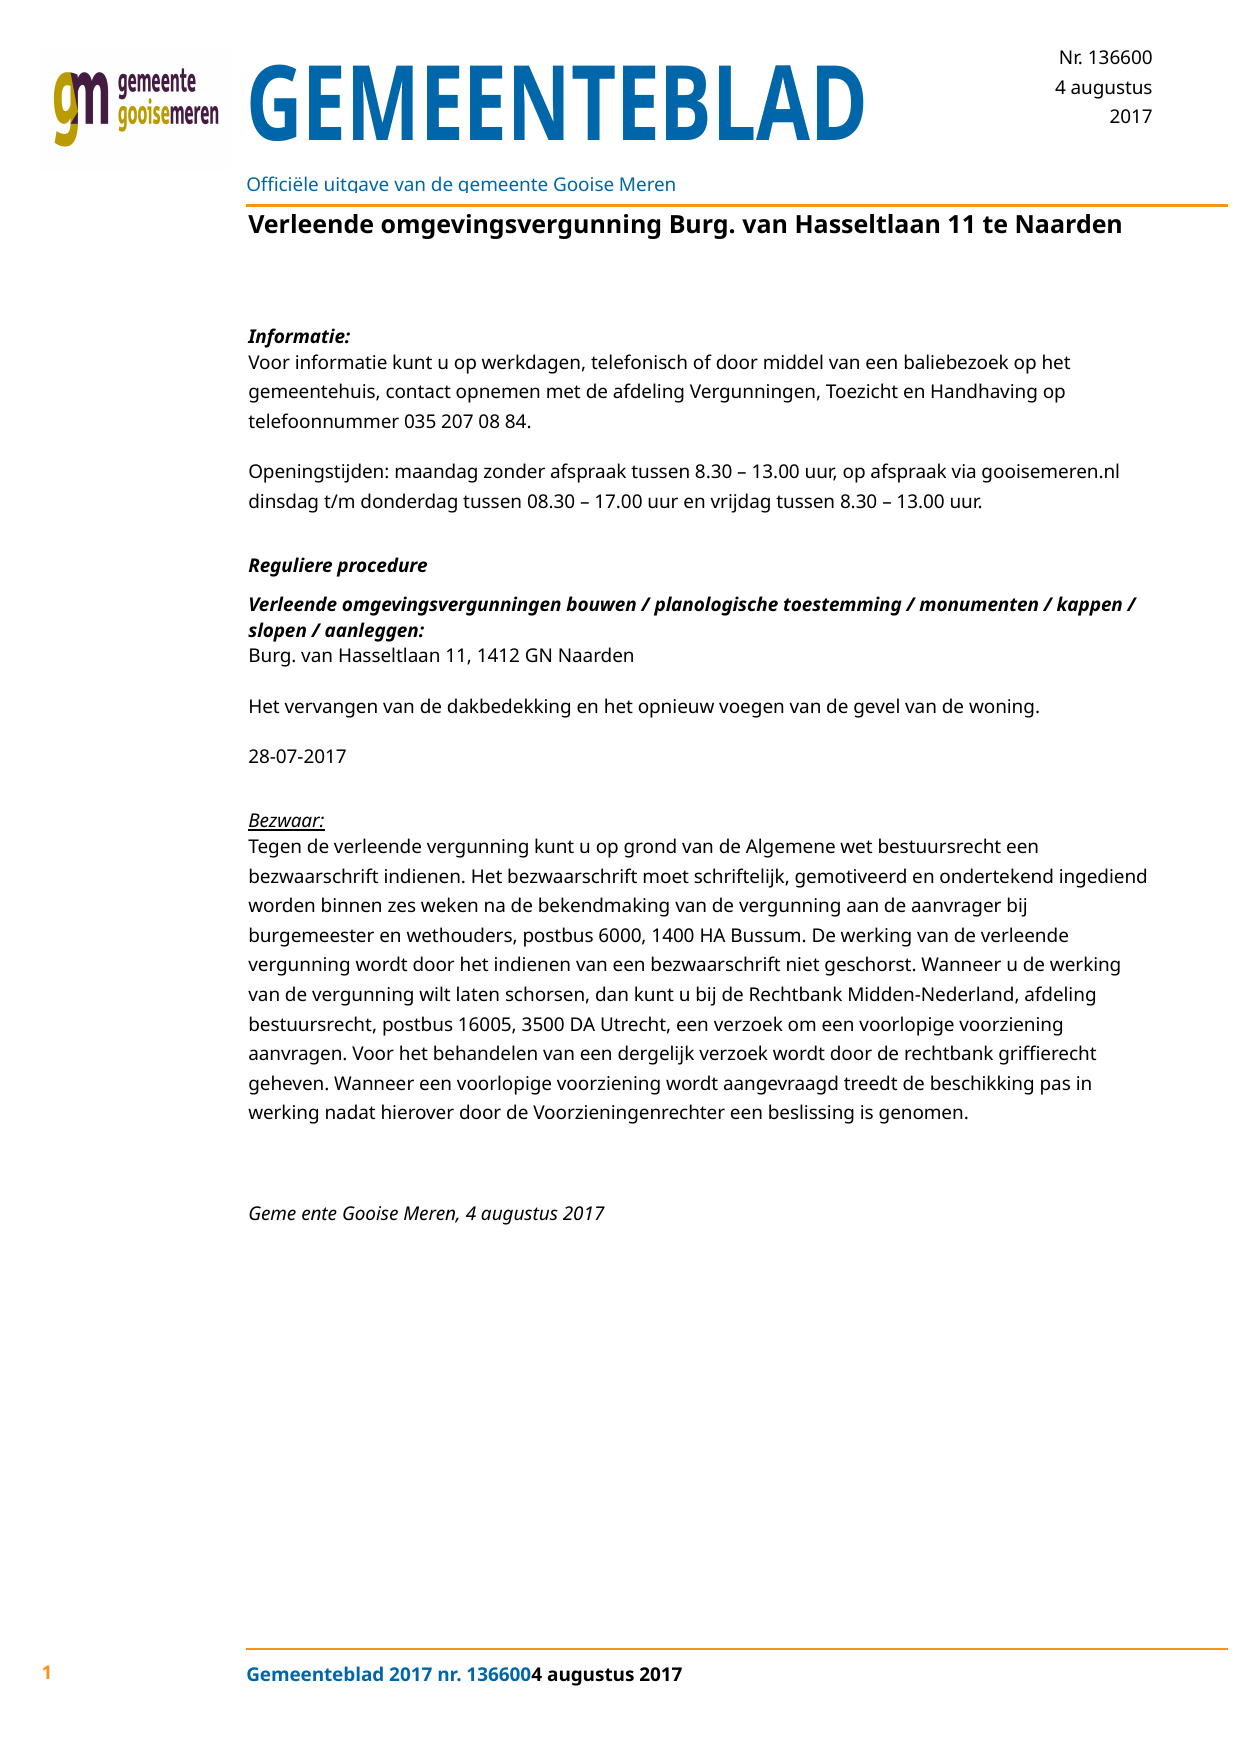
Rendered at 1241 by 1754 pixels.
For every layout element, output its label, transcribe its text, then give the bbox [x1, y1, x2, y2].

text Informatie: [248, 323, 1152, 349]
text Geme ente Gooise Meren, 4 augustus 2017 [248, 1200, 1152, 1226]
text 28-07-2017 [248, 743, 1152, 769]
text Bezwaar: [248, 807, 1152, 833]
text Tegen de verleende vergunning kunt u op grond van de Algemene wet bestuursrecht een bezwaarschrift indienen. Het bezwaarschrift moet schriftelijk, gemotiveerd en ondertekend ingediend worden binnen zes weken na de bekendmaking van de vergunning aan de aanvrager bij burgemeester en wethouders, postbus 6000, 1400 HA Bussum. De werking van de verleende vergunning wordt door het indienen van een bezwaarschrift niet geschorst. Wanneer u de werking van de vergunning wilt laten schorsen, dan kunt u bij de Rechtbank Midden-Nederland, afdeling bestuursrecht, postbus 16005, 3500 DA Utrecht, een verzoek om een voorlopige voorziening aanvragen. Voor het behandelen van een dergelijk verzoek wordt door de rechtbank griffierecht geheven. Wanneer een voorlopige voorziening wordt aangevraagd treedt de beschikking pas in werking nadat hierover door de Voorzieningenrechter een beslissing is genomen. [248, 833, 1152, 1125]
text Voor informatie kunt u op werkdagen, telefonisch of door middel van een baliebezoek op het gemeentehuis, contact opnemen met de afdeling Vergunningen, Toezicht en Handhaving op telefoonnummer 035 207 08 84. [248, 349, 1152, 434]
picture [41, 47, 231, 172]
text Burg. van Hasseltlaan 11, 1412 GN Naarden [248, 643, 1152, 668]
text Openingstijden: maandag zonder afspraak tussen 8.30 – 13.00 uur, op afspraak via gooisemeren.nl dinsdag t/m donderdag tussen 08.30 – 17.00 uur en vrijdag tussen 8.30 – 13.00 uur. [248, 458, 1152, 514]
text Verleende omgevingsvergunning Burg. van Hasseltlaan 11 te Naarden [248, 207, 1152, 241]
text Verleende omgevingsvergunningen bouwen / planologische toestemming / monumenten / kappen / slopen / aanleggen: [248, 591, 1152, 643]
text Reguliere procedure [248, 552, 1152, 578]
text Het vervangen van de dakbedekking en het opnieuw voegen van de gevel van de woning. [248, 693, 1152, 719]
